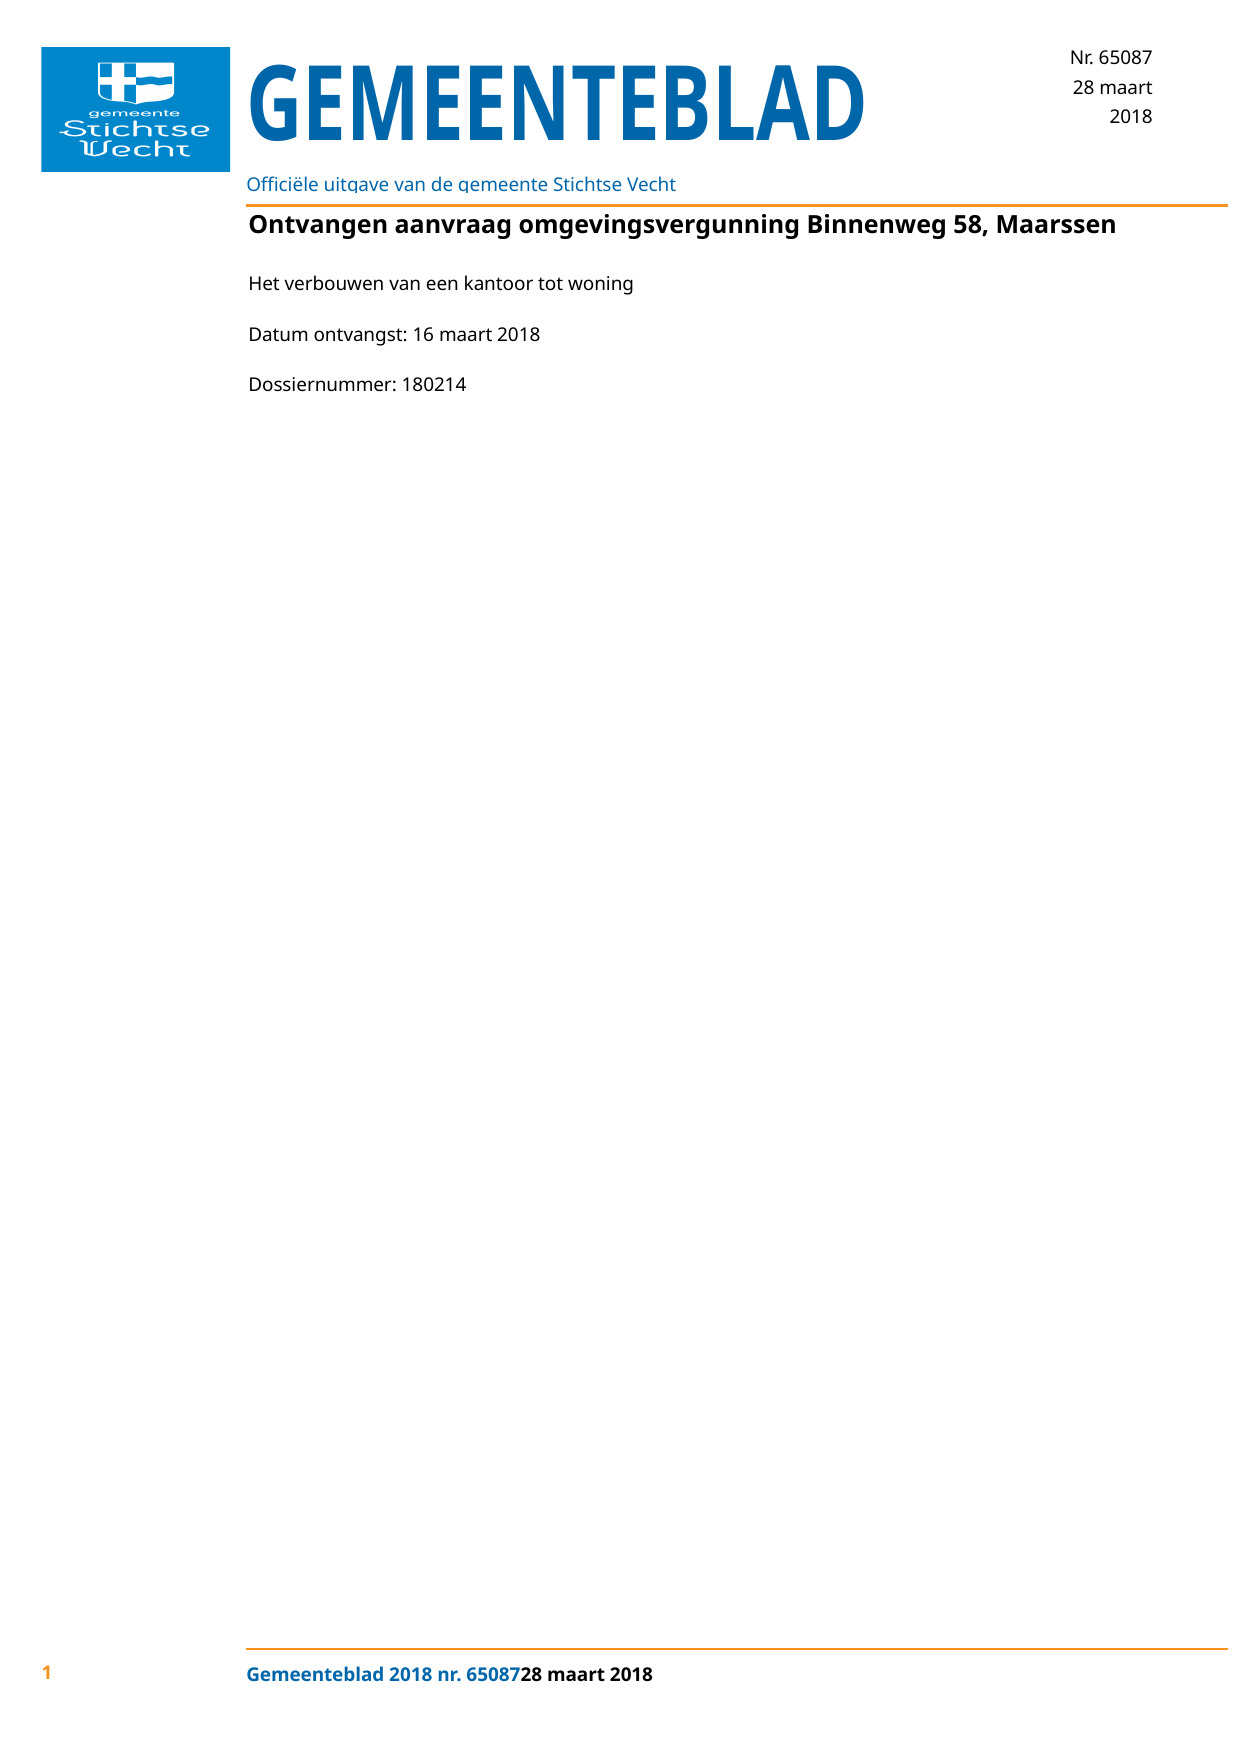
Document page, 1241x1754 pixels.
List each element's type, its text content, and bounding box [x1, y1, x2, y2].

text Dossiernummer: 180214 [248, 371, 1152, 397]
text Datum ontvangst: 16 maart 2018 [248, 321, 1152, 346]
picture [137, 63, 174, 103]
text Ontvangen aanvraag omgevingsvergunning Binnenweg 58, Maarssen [248, 207, 1152, 241]
picture [99, 63, 135, 101]
text Het verbouwen van een kantoor tot woning [248, 270, 1152, 296]
